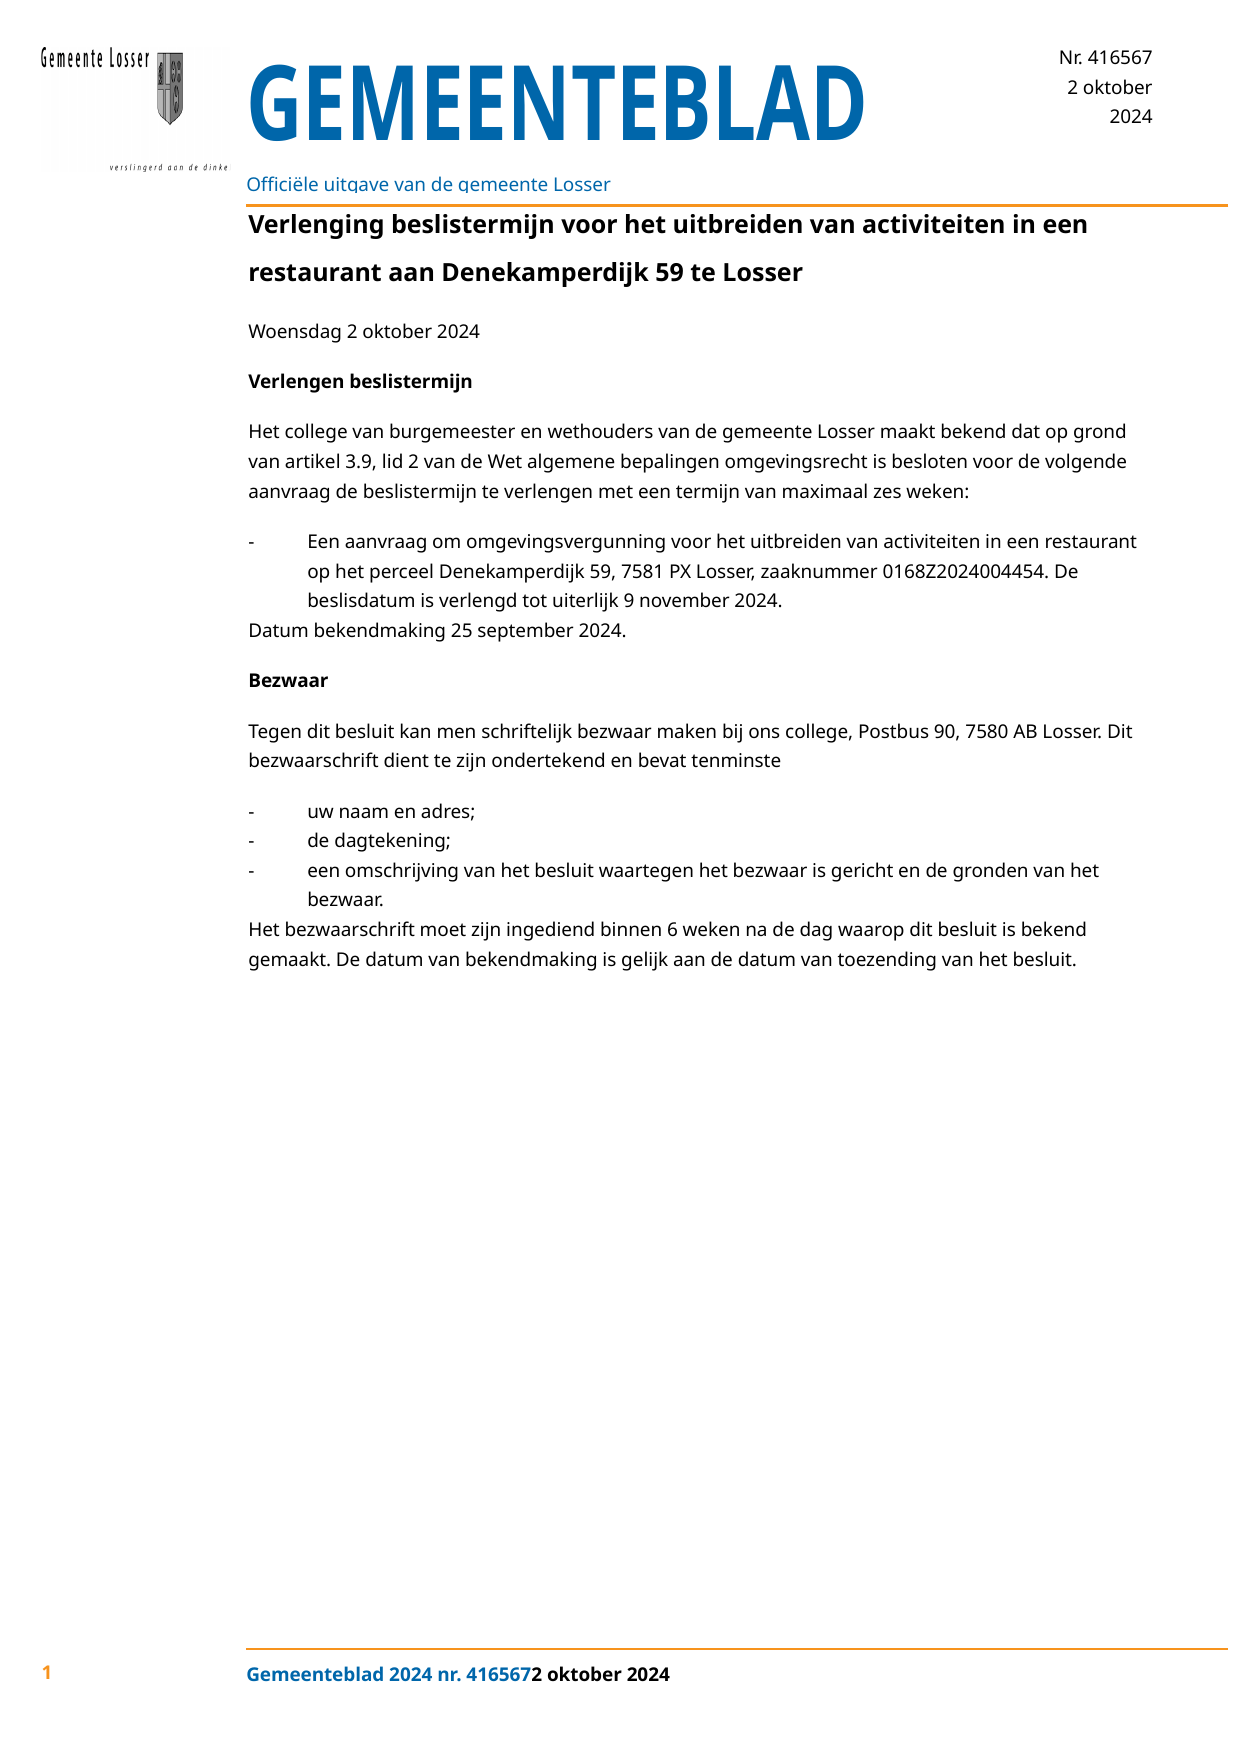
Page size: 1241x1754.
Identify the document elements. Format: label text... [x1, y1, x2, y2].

text Het bezwaarschrift moet zijn ingediend binnen 6 weken na de dag waarop dit besluit is bekend gemaakt. De datum van bekendmaking is gelijk aan de datum van toezending van het besluit. [248, 916, 1152, 972]
text Het college van burgemeester en wethouders van de gemeente Losser maakt bekend dat op grond van artikel 3.9, lid 2 van de Wet algemene bepalingen omgevingsrecht is besloten voor de volgende aanvraag de beslistermijn te verlengen met een termijn van maximaal zes weken: [248, 419, 1152, 504]
list een omschrijving van het besluit waartegen het bezwaar is gericht en de gronden van het bezwaar. [248, 857, 1152, 912]
picture [41, 47, 231, 172]
text Datum bekendmaking 25 september 2024. [248, 617, 1152, 643]
text Verlenging beslistermijn voor het uitbreiden van activiteiten in een restaurant aan Denekamperdijk 59 te Losser [248, 207, 1152, 288]
text Bezwaar [248, 667, 1152, 693]
text Woensdag 2 oktober 2024 [248, 318, 1152, 344]
list uw naam en adres; [248, 798, 1152, 824]
text Tegen dit besluit kan men schriftelijk bezwaar maken bij ons college, Postbus 90, 7580 AB Losser. Dit bezwaarschrift dient te zijn ondertekend en bevat tenminste [248, 718, 1152, 773]
text Verlengen beslistermijn [248, 368, 1152, 394]
list Een aanvraag om omgevingsvergunning voor het uitbreiden van activiteiten in een restaurant op het perceel Denekamperdijk 59, 7581 PX Losser, zaaknummer 0168Z2024004454. De beslisdatum is verlengd tot uiterlijk 9 november 2024. [248, 528, 1152, 613]
list de dagtekening; [248, 827, 1152, 853]
